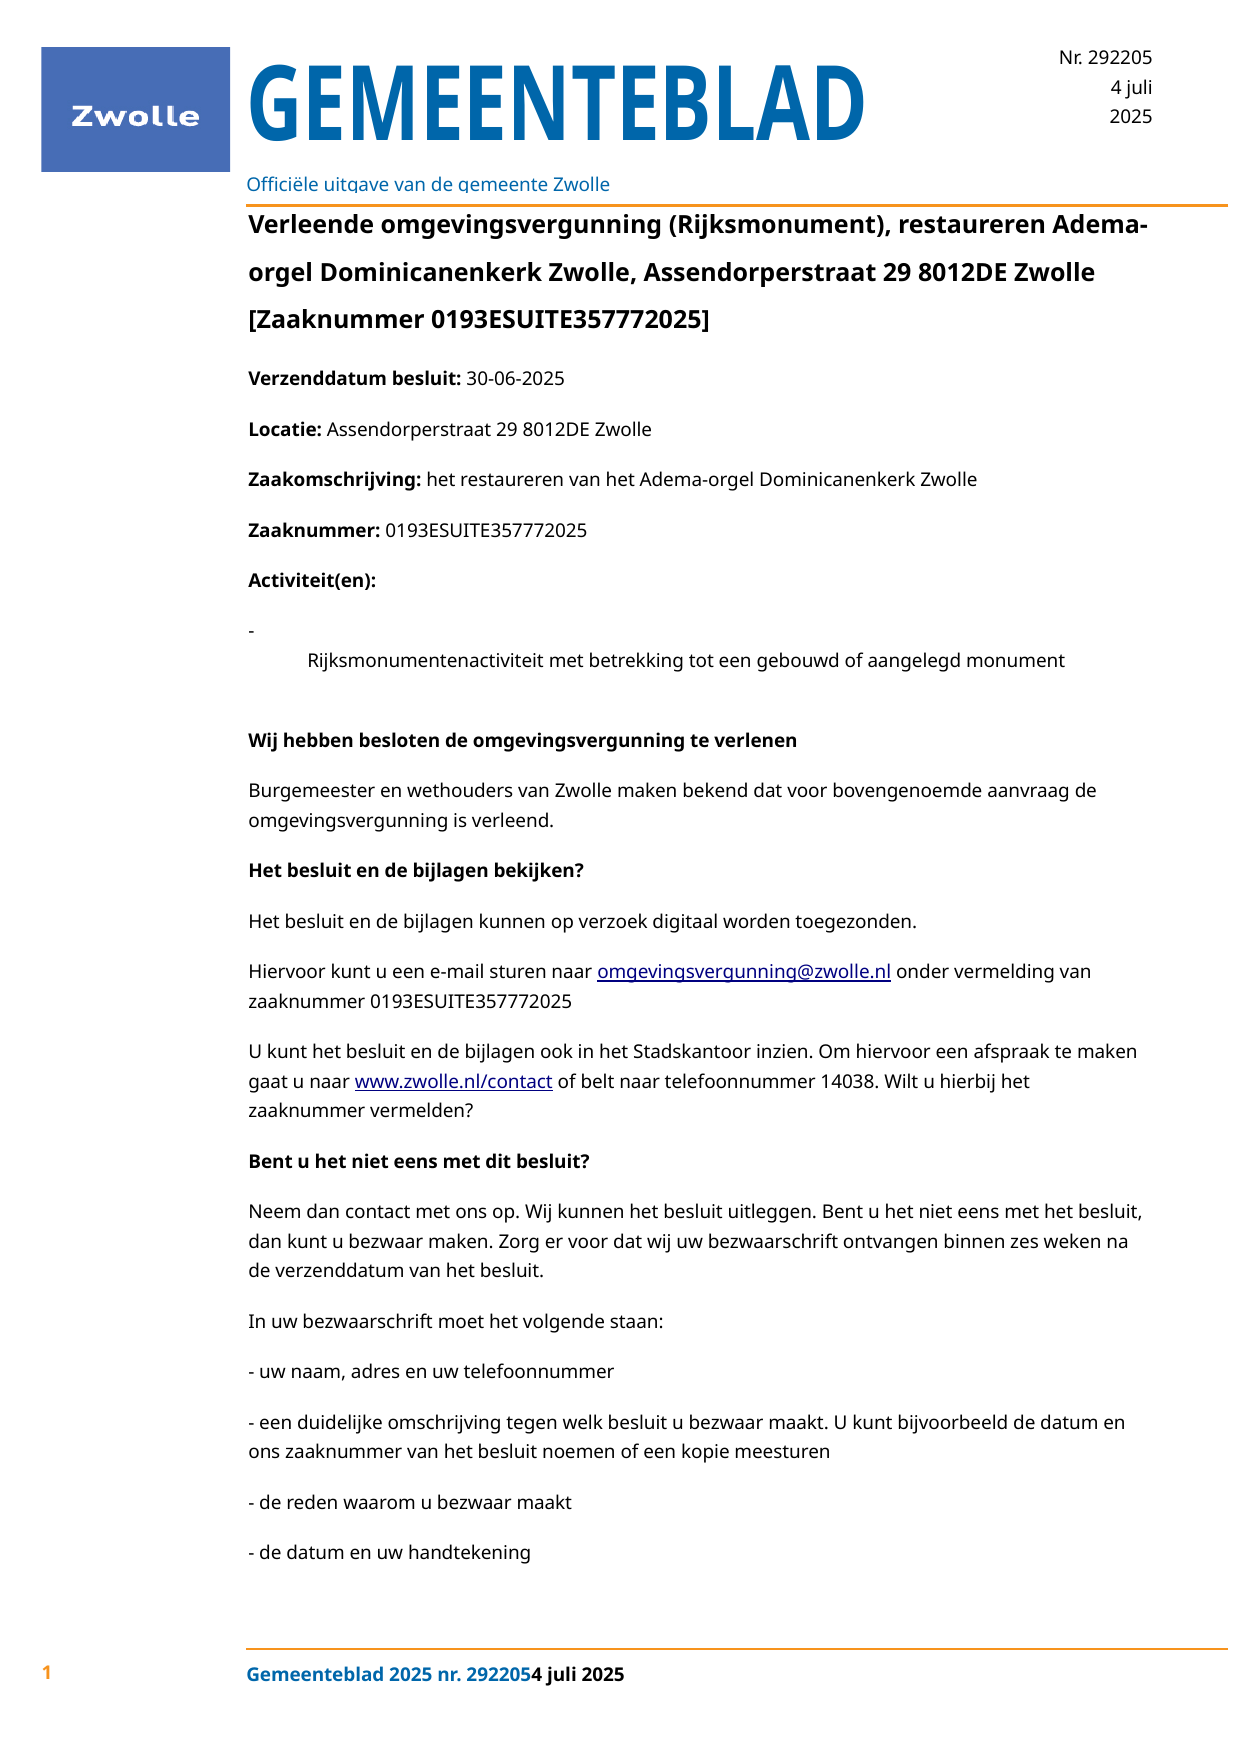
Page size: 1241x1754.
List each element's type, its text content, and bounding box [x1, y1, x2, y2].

text U kunt het besluit en de bijlagen ook in het Stadskantoor inzien. Om hiervoor een afspraak te maken gaat u naar www.zwolle.nl/contact of belt naar telefoonnummer 14038. Wilt u hierbij het zaaknummer vermelden? [248, 1038, 1152, 1123]
text Activiteit(en): [248, 567, 1152, 593]
text Verleende omgevingsvergunning (Rijksmonument), restaureren Adema-orgel Dominicanenkerk Zwolle, Assendorperstraat 29 8012DE Zwolle [Zaaknummer 0193ESUITE357772025] [248, 207, 1152, 336]
text - de datum en uw handtekening [248, 1539, 1152, 1565]
text Bent u het niet eens met dit besluit? [248, 1148, 1152, 1174]
text Het besluit en de bijlagen bekijken? [248, 858, 1152, 883]
text Hiervoor kunt u een e-mail sturen naar omgevingsvergunning@zwolle.nl onder vermelding van zaaknummer 0193ESUITE357772025 [248, 958, 1152, 1014]
text Wij hebben besloten de omgevingsvergunning te verlenen [248, 727, 1152, 753]
text Verzenddatum besluit: 30-06-2025 [248, 366, 1152, 391]
text Locatie: Assendorperstraat 29 8012DE Zwolle [248, 416, 1152, 442]
text Burgemeester en wethouders van Zwolle maken bekend dat voor bovengenoemde aanvraag de omgevingsvergunning is verleend. [248, 778, 1152, 833]
text Zaakomschrijving: het restaureren van het Adema-orgel Dominicanenkerk Zwolle [248, 466, 1152, 492]
text Het besluit en de bijlagen kunnen op verzoek digitaal worden toegezonden. [248, 908, 1152, 934]
text Neem dan contact met ons op. Wij kunnen het besluit uitleggen. Bent u het niet eens met het besluit, dan kunt u bezwaar maken. Zorg er voor dat wij uw bezwaarschrift ontvangen binnen zes weken na de verzenddatum van het besluit. [248, 1198, 1152, 1283]
list Rijksmonumentenactiviteit met betrekking tot een gebouwd of aangelegd monument [248, 647, 1152, 673]
text - de reden waarom u bezwaar maakt [248, 1489, 1152, 1514]
text In uw bezwaarschrift moet het volgende staan: [248, 1308, 1152, 1334]
text - uw naam, adres en uw telefoonnummer [248, 1358, 1152, 1384]
picture [41, 47, 231, 172]
text Zaaknummer: 0193ESUITE357772025 [248, 517, 1152, 542]
text - een duidelijke omschrijving tegen welk besluit u bezwaar maakt. U kunt bijvoorbeeld de datum en ons zaaknummer van het besluit noemen of een kopie meesturen [248, 1409, 1152, 1464]
